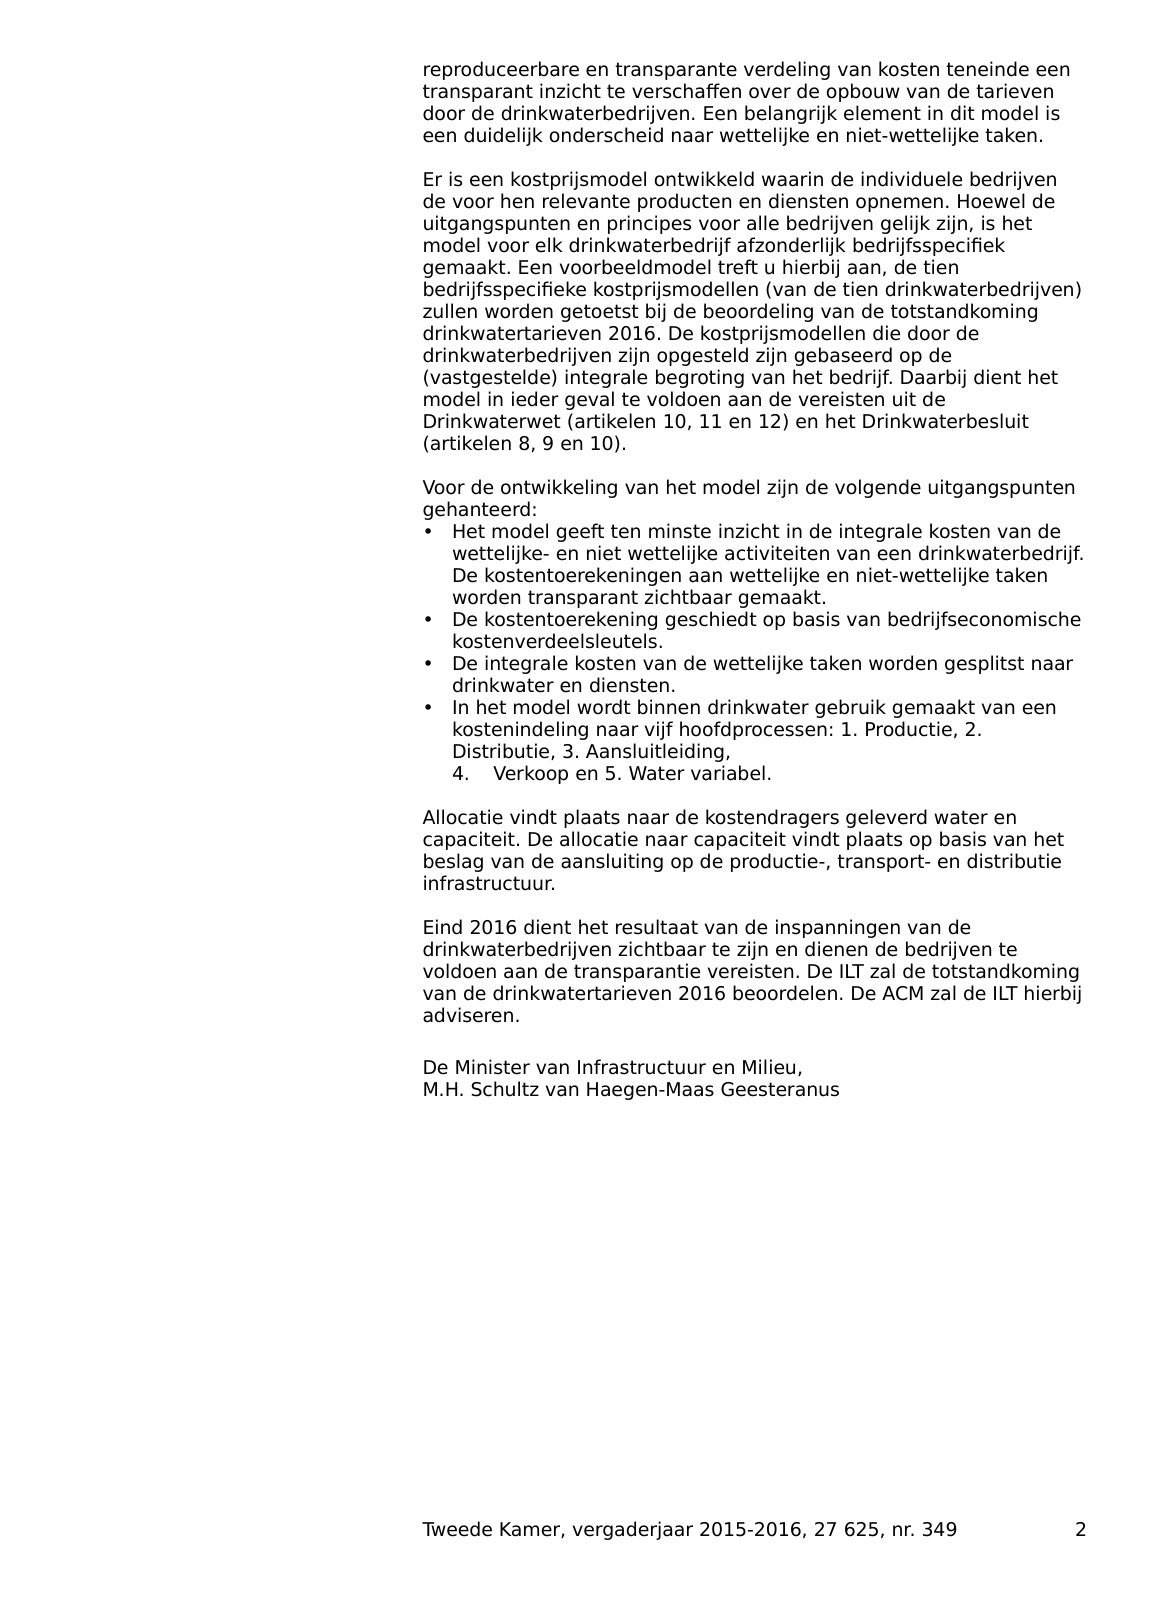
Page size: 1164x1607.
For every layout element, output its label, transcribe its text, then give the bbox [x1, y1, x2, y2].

text 4. Verkoop en 5. Water variabel. [452, 763, 1087, 785]
text Allocatie vindt plaats naar de kostendragers geleverd water en capaciteit. De allocatie naar capaciteit vindt plaats op basis van het beslag van de aansluiting op de productie-, transport- en distributie infrastructuur. [422, 807, 1087, 895]
text De Minister van Infrastructuur en Milieu, M.H. Schultz van Haegen-Maas Geesteranus [422, 1057, 1087, 1101]
text reproduceerbare en transparante verdeling van kosten teneinde een transparant inzicht te verschaffen over de opbouw van de tarieven door de drinkwaterbedrijven. Een belangrijk element in dit model is een duidelijk onderscheid naar wettelijke en niet-wettelijke taken. [422, 59, 1087, 147]
text Er is een kostprijsmodel ontwikkeld waarin de individuele bedrijven de voor hen relevante producten en diensten opnemen. Hoewel de uitgangspunten en principes voor alle bedrijven gelijk zijn, is het model voor elk drinkwaterbedrijf afzonderlijk bedrijfsspecifiek gemaakt. Een voorbeeldmodel treft u hierbij aan, de tien bedrijfsspecifieke kostprijsmodellen (van de tien drinkwaterbedrijven) zullen worden getoetst bij de beoordeling van de totstandkoming drinkwatertarieven 2016. De kostprijsmodellen die door de drinkwaterbedrijven zijn opgesteld zijn gebaseerd op de (vastgestelde) integrale begroting van het bedrijf. Daarbij dient het model in ieder geval te voldoen aan de vereisten uit de Drinkwaterwet (artikelen 10, 11 en 12) en het Drinkwaterbesluit (artikelen 8, 9 en 10). [422, 169, 1087, 455]
text Eind 2016 dient het resultaat van de inspanningen van de drinkwaterbedrijven zichtbaar te zijn en dienen de bedrijven te voldoen aan de transparantie vereisten. De ILT zal de totstandkoming van de drinkwatertarieven 2016 beoordelen. De ACM zal de ILT hierbij adviseren. [422, 917, 1087, 1027]
text • In het model wordt binnen drinkwater gebruik gemaakt van een kostenindeling naar vijf hoofdprocessen: 1. Productie, 2. Distributie, 3. Aansluitleiding, [422, 697, 1087, 763]
text • De kostentoerekening geschiedt op basis van bedrijfseconomische kostenverdeelsleutels. [422, 609, 1087, 653]
text • De integrale kosten van de wettelijke taken worden gesplitst naar drinkwater en diensten. [422, 653, 1087, 697]
text • Het model geeft ten minste inzicht in de integrale kosten van de wettelijke- en niet wettelijke activiteiten van een drinkwaterbedrijf. De kostentoerekeningen aan wettelijke en niet-wettelijke taken worden transparant zichtbaar gemaakt. [422, 521, 1087, 609]
text Voor de ontwikkeling van het model zijn de volgende uitgangspunten gehanteerd: [422, 477, 1087, 521]
